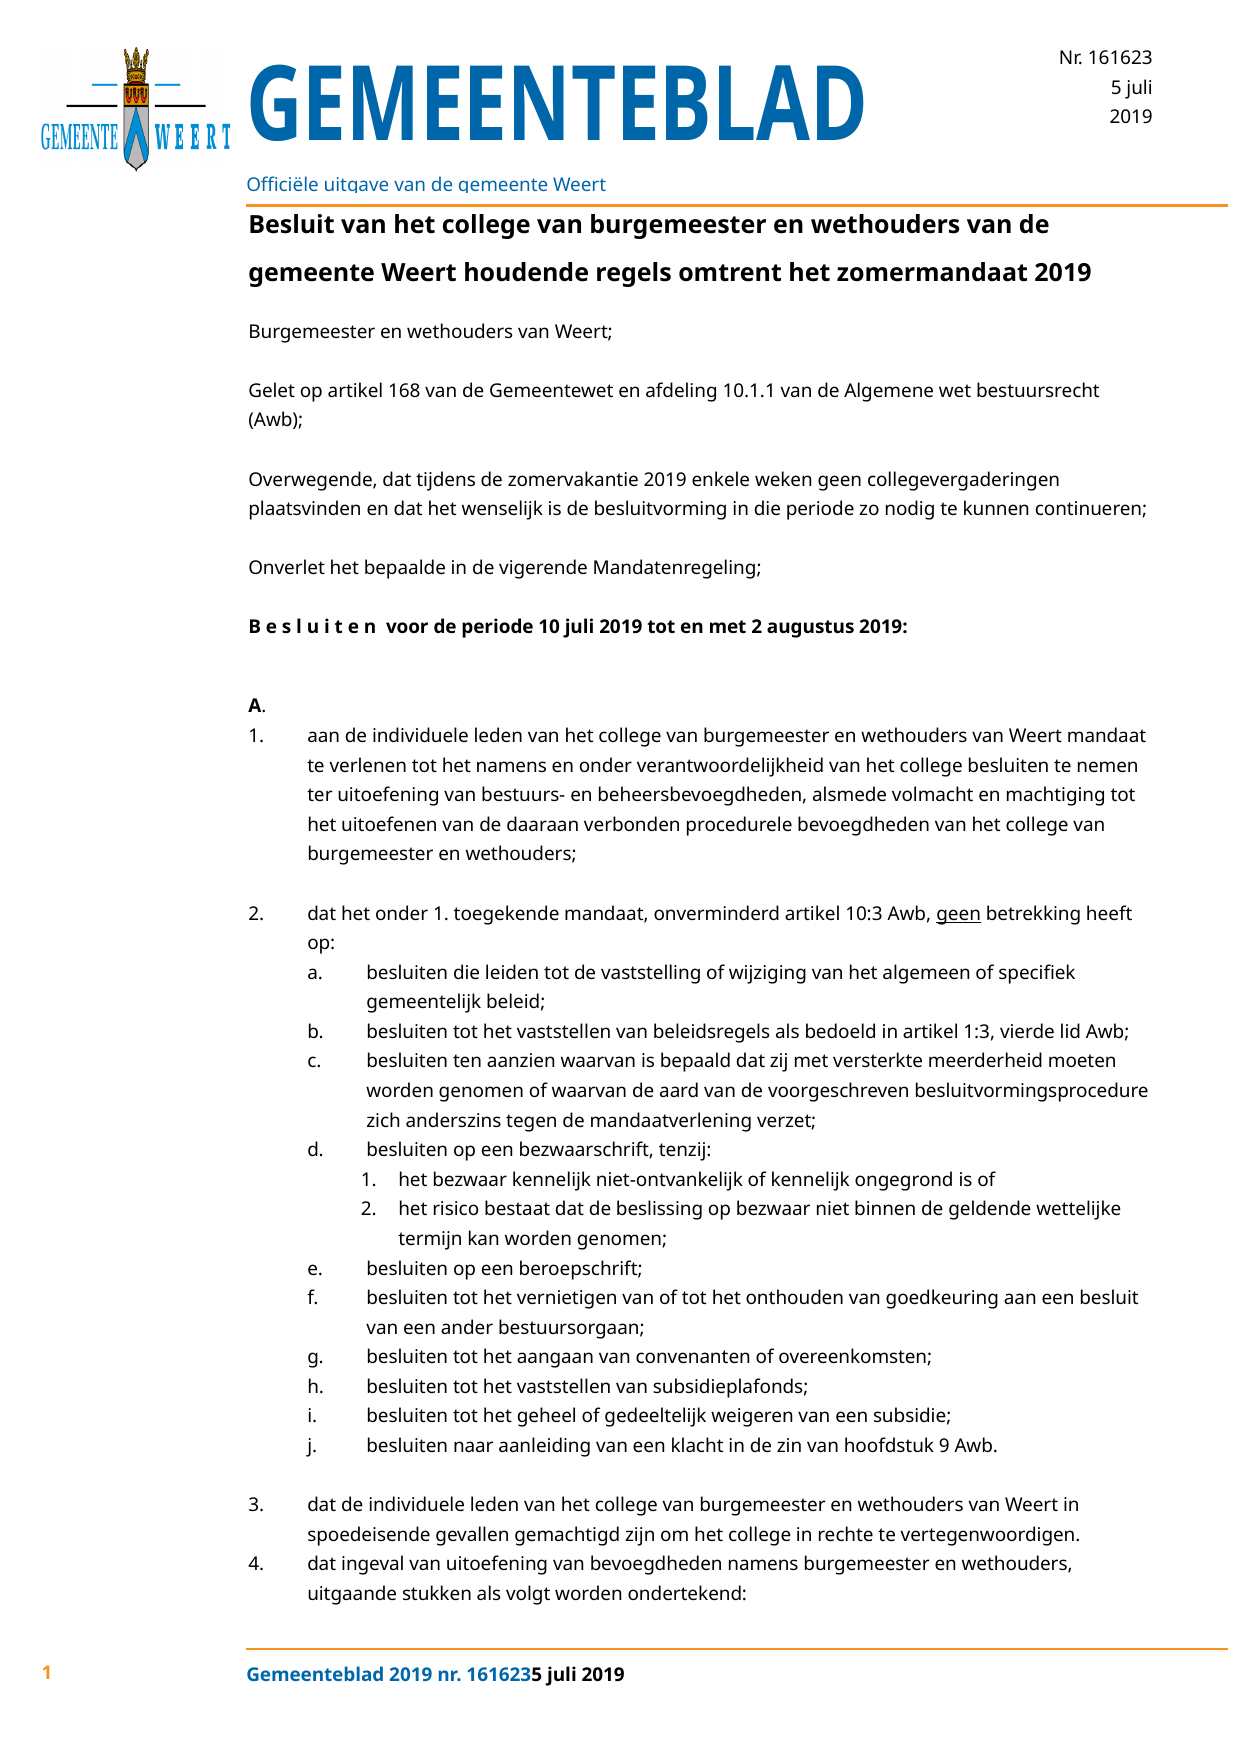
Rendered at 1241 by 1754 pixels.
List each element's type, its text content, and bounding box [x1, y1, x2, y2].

list het bezwaar kennelijk niet-ontvankelijk of kennelijk ongegrond is of [361, 1166, 1152, 1192]
text Burgemeester en wethouders van Weert; [248, 318, 1152, 344]
list besluiten op een beroepschrift; [307, 1255, 1152, 1280]
list besluiten tot het vernietigen van of tot het onthouden van goedkeuring aan een besluit van een ander bestuursorgaan; [307, 1284, 1152, 1339]
text Overwegende, dat tijdens de zomervakantie 2019 enkele weken geen collegevergaderingen plaatsvinden en dat het wenselijk is de besluitvorming in die periode zo nodig te kunnen continueren; [248, 466, 1152, 521]
list besluiten tot het aangaan van convenanten of overeenkomsten; [307, 1343, 1152, 1369]
picture [41, 47, 231, 172]
list besluiten die leiden tot de vaststelling of wijziging van het algemeen of specifiek gemeentelijk beleid; [307, 959, 1152, 1014]
list dat het onder 1. toegekende mandaat, onverminderd artikel 10:3 Awb, geen betrekking heeft op: [248, 900, 1152, 955]
text B e s l u i t e n voor de periode 10 juli 2019 tot en met 2 augustus 2019: [248, 614, 1152, 639]
list besluiten tot het vaststellen van subsidieplafonds; [307, 1373, 1152, 1399]
list aan de individuele leden van het college van burgemeester en wethouders van Weert mandaat te verlenen tot het namens en onder verantwoordelijkheid van het college besluiten te nemen ter uitoefening van bestuurs- en beheersbevoegdheden, alsmede volmacht en machtiging tot het uitoefenen van de daaraan verbonden procedurele bevoegdheden van het college van burgemeester en wethouders; [248, 722, 1152, 866]
list besluiten tot het geheel of gedeeltelijk weigeren van een subsidie; [307, 1403, 1152, 1428]
list besluiten ten aanzien waarvan is bepaald dat zij met versterkte meerderheid moeten worden genomen of waarvan de aard van de voorgeschreven besluitvormingsprocedure zich anderszins tegen de mandaatverlening verzet; [307, 1048, 1152, 1132]
text Gelet op artikel 168 van de Gemeentewet en afdeling 10.1.1 van de Algemene wet bestuursrecht (Awb); [248, 377, 1152, 432]
list dat ingeval van uitoefening van bevoegdheden namens burgemeester en wethouders, uitgaande stukken als volgt worden ondertekend: [248, 1551, 1152, 1606]
list besluiten naar aanleiding van een klacht in de zin van hoofdstuk 9 Awb. [307, 1432, 1152, 1458]
list besluiten tot het vaststellen van beleidsregels als bedoeld in artikel 1:3, vierde lid Awb; [307, 1018, 1152, 1044]
text Onverlet het bepaalde in de vigerende Mandatenregeling; [248, 554, 1152, 580]
text A. [248, 693, 1152, 718]
list dat de individuele leden van het college van burgemeester en wethouders van Weert in spoedeisende gevallen gemachtigd zijn om het college in rechte te vertegenwoordigen. [248, 1491, 1152, 1547]
list besluiten op een bezwaarschrift, tenzij: [307, 1136, 1152, 1162]
list het risico bestaat dat de beslissing op bezwaar niet binnen de geldende wettelijke termijn kan worden genomen; [361, 1196, 1152, 1251]
text Besluit van het college van burgemeester en wethouders van de gemeente Weert houdende regels omtrent het zomermandaat 2019 [248, 207, 1152, 288]
